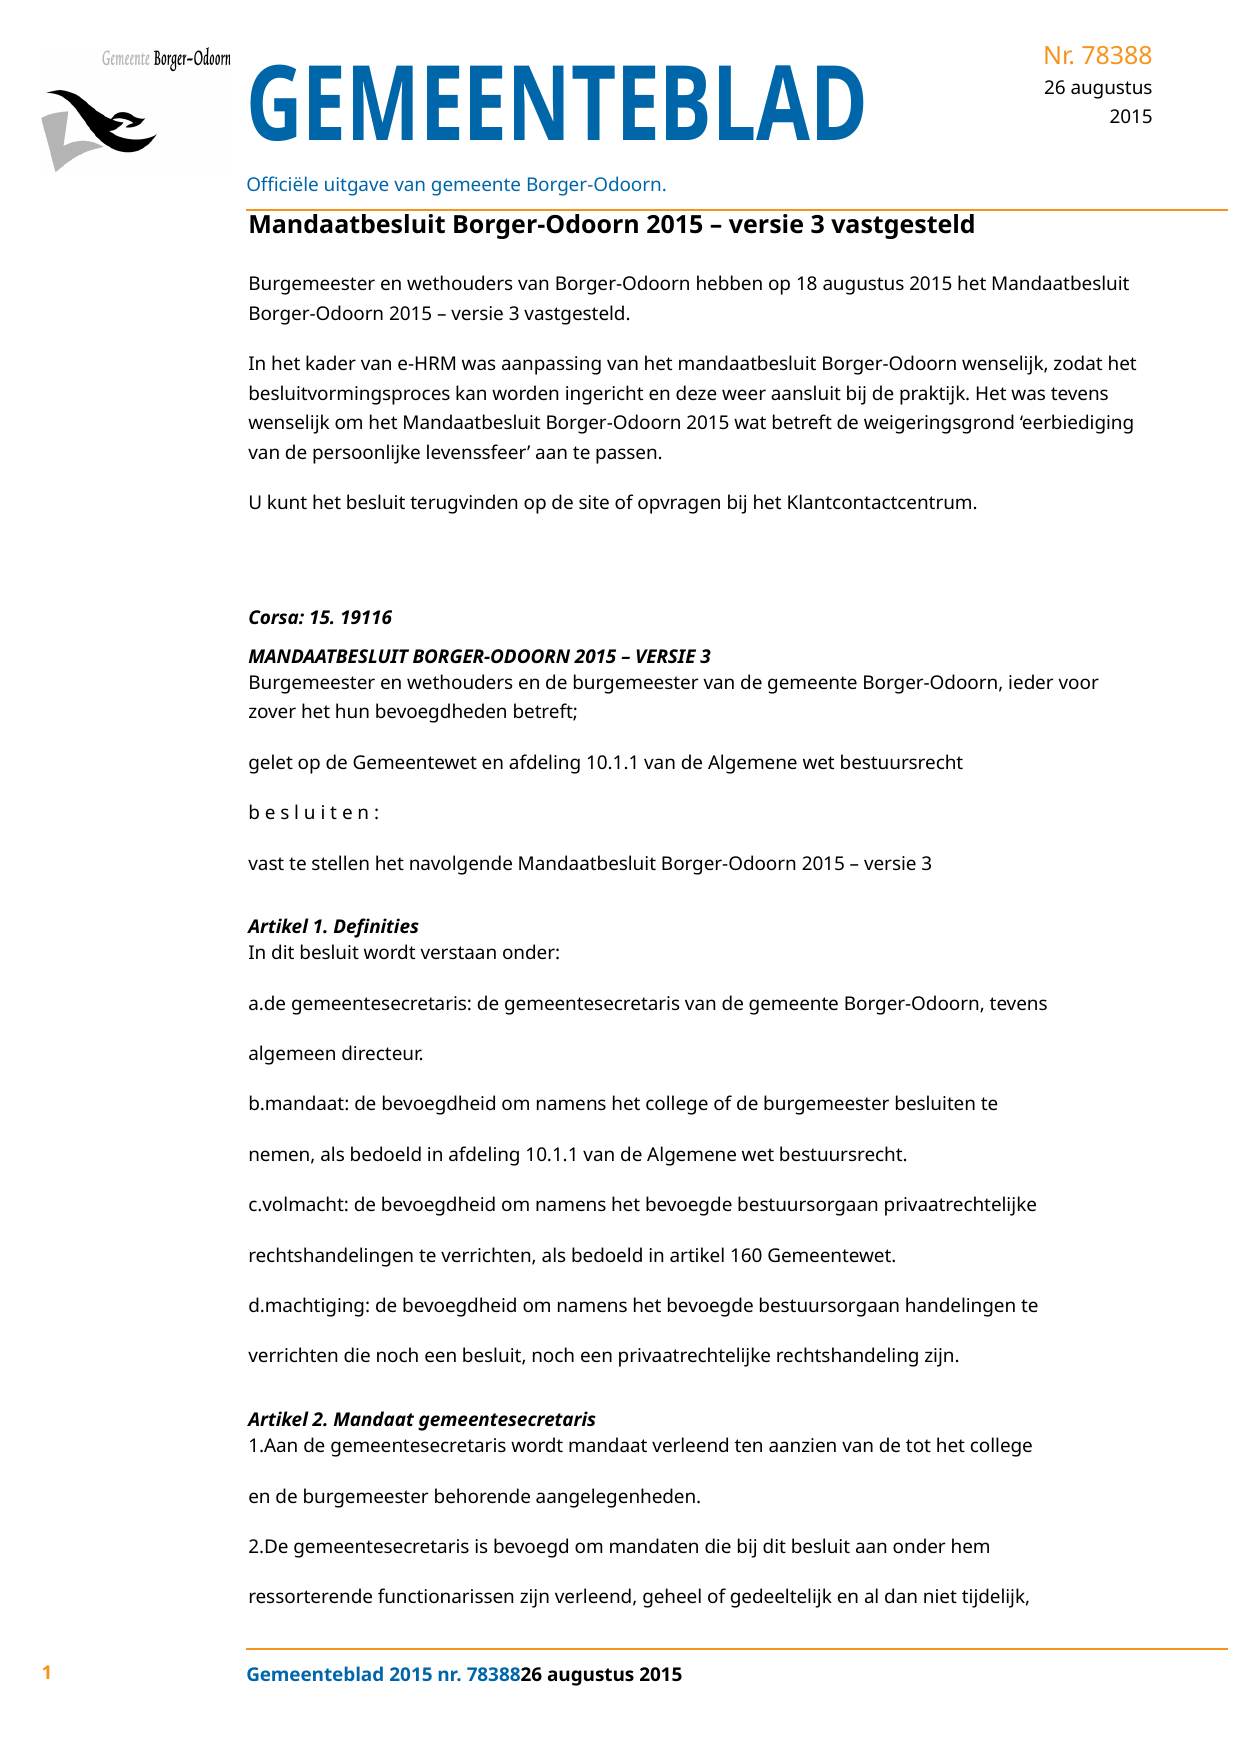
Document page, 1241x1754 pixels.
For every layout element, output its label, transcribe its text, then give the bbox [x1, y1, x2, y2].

text In het kader van e-HRM was aanpassing van het mandaatbesluit Borger-Odoorn wenselijk, zodat het besluitvormingsproces kan worden ingericht en deze weer aansluit bij de praktijk. Het was tevens wenselijk om het Mandaatbesluit Borger-Odoorn 2015 wat betreft de weigeringsgrond ‘eerbiediging van de persoonlijke levenssfeer’ aan te passen. [248, 350, 1152, 465]
text b e s l u i t e n : [248, 799, 1152, 825]
text ressorterende functionarissen zijn verleend, geheel of gedeeltelijk en al dan niet tijdelijk, [248, 1584, 1152, 1609]
text verrichten die noch een besluit, noch een privaatrechtelijke rechtshandeling zijn. [248, 1343, 1152, 1368]
picture [41, 47, 231, 172]
text nemen, als bedoeld in afdeling 10.1.1 van de Algemene wet bestuursrecht. [248, 1141, 1152, 1167]
text d.machtiging: de bevoegdheid om namens het bevoegde bestuursorgaan handelingen te [248, 1292, 1152, 1318]
text Mandaatbesluit Borger-Odoorn 2015 – versie 3 vastgesteld [248, 211, 1152, 241]
text 2.De gemeentesecretaris is bevoegd om mandaten die bij dit besluit aan onder hem [248, 1533, 1152, 1559]
text a.de gemeentesecretaris: de gemeentesecretaris van de gemeente Borger-Odoorn, tevens [248, 990, 1152, 1016]
text en de burgemeester behorende aangelegenheden. [248, 1483, 1152, 1508]
text Artikel 1. Definities [248, 914, 1152, 939]
text Corsa: 15. 19116 [248, 604, 1152, 629]
text gelet op de Gemeentewet en afdeling 10.1.1 van de Algemene wet bestuursrecht [248, 749, 1152, 774]
text In dit besluit wordt verstaan onder: [248, 939, 1152, 965]
text MANDAATBESLUIT BORGER-ODOORN 2015 – VERSIE 3 [248, 643, 1152, 669]
text Burgemeester en wethouders van Borger-Odoorn hebben op 18 augustus 2015 het Mandaatbesluit Borger-Odoorn 2015 – versie 3 vastgesteld. [248, 270, 1152, 326]
text Artikel 2. Mandaat gemeentesecretaris [248, 1407, 1152, 1432]
text rechtshandelingen te verrichten, als bedoeld in artikel 160 Gemeentewet. [248, 1242, 1152, 1268]
text vast te stellen het navolgende Mandaatbesluit Borger-Odoorn 2015 – versie 3 [248, 850, 1152, 875]
text 1.Aan de gemeentesecretaris wordt mandaat verleend ten aanzien van de tot het college [248, 1432, 1152, 1458]
text c.volmacht: de bevoegdheid om namens het bevoegde bestuursorgaan privaatrechtelijke [248, 1191, 1152, 1217]
text algemeen directeur. [248, 1040, 1152, 1066]
text b.mandaat: de bevoegdheid om namens het college of de burgemeester besluiten te [248, 1091, 1152, 1116]
text U kunt het besluit terugvinden op de site of opvragen bij het Klantcontactcentrum. [248, 489, 1152, 515]
text Burgemeester en wethouders en de burgemeester van de gemeente Borger-Odoorn, ieder voor zover het hun bevoegdheden betreft; [248, 669, 1152, 724]
